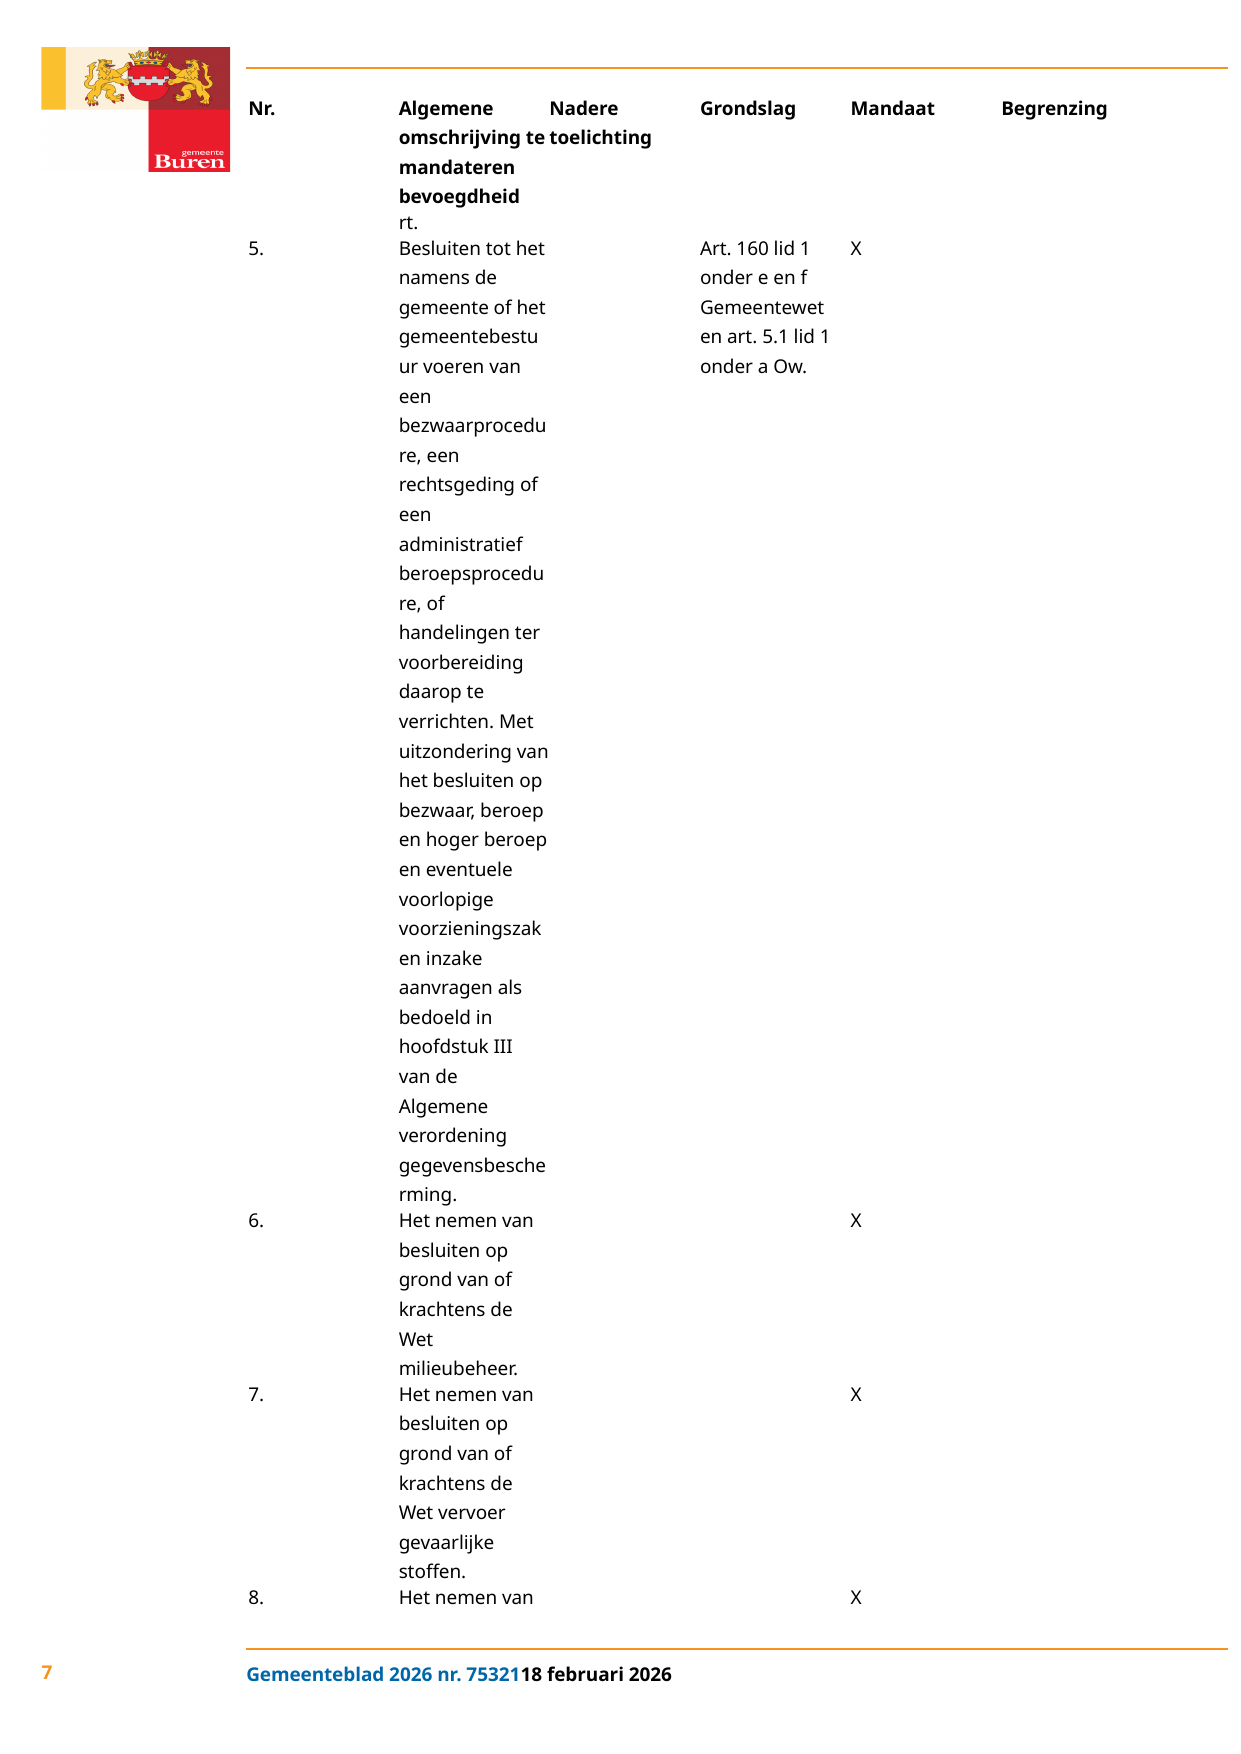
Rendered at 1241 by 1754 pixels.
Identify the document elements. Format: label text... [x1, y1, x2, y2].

table_cell [549, 1208, 700, 1381]
table_header Begrenzing [1001, 95, 1152, 209]
picture [41, 47, 231, 172]
table_cell [248, 235, 398, 1207]
table_cell [1001, 235, 1152, 1207]
table_cell X [850, 1208, 1001, 1381]
table_cell Art. 160 lid 1 onder e en f Gemeentewet en art. 5.1 lid 1 onder a Ow. [700, 235, 850, 1207]
table_cell Het nemen van [399, 1584, 549, 1610]
table_header Algemene omschrijving te mandateren bevoegdheid [399, 95, 549, 209]
table_cell [248, 209, 398, 235]
table_cell [248, 1584, 398, 1610]
table_cell Besluiten tot het namens de gemeente of het gemeentebestuur voeren van een bezwaarprocedure, een rechtsgeding of een administratief beroepsprocedure, of handelingen ter voorbereiding daarop te verrichten. Met uitzondering van het besluiten op bezwaar, beroep en hoger beroep en eventuele voorlopige voorzieningszaken inzake aanvragen als bedoeld in hoofdstuk III van de Algemene verordening gegevensbescherming. [399, 235, 549, 1207]
table_header Mandaat [850, 95, 1001, 209]
table_cell [1001, 1208, 1152, 1381]
table_header Nr. [248, 95, 398, 209]
table_cell [248, 1381, 398, 1584]
table_cell X [850, 1584, 1001, 1610]
table_cell [549, 1584, 700, 1610]
table_cell Het nemen van besluiten op grond van of krachtens de Wet vervoer gevaarlijke stoffen. [399, 1381, 549, 1584]
table_cell X [850, 235, 1001, 1207]
table_cell [700, 1381, 850, 1584]
table_cell X [850, 1381, 1001, 1584]
table_header Nadere toelichting [549, 95, 700, 209]
table_cell [700, 209, 850, 235]
table_cell [700, 1584, 850, 1610]
table_cell rt. [399, 209, 549, 235]
table_cell [248, 1208, 398, 1381]
table_header Grondslag [700, 95, 850, 209]
table_cell [549, 1381, 700, 1584]
table_cell [1001, 209, 1152, 235]
table_cell [700, 1208, 850, 1381]
table_cell [549, 209, 700, 235]
table_cell [549, 235, 700, 1207]
table_cell Het nemen van besluiten op grond van of krachtens de Wet milieubeheer. [399, 1208, 549, 1381]
table_cell [1001, 1584, 1152, 1610]
table_cell [850, 209, 1001, 235]
table_cell [1001, 1381, 1152, 1584]
